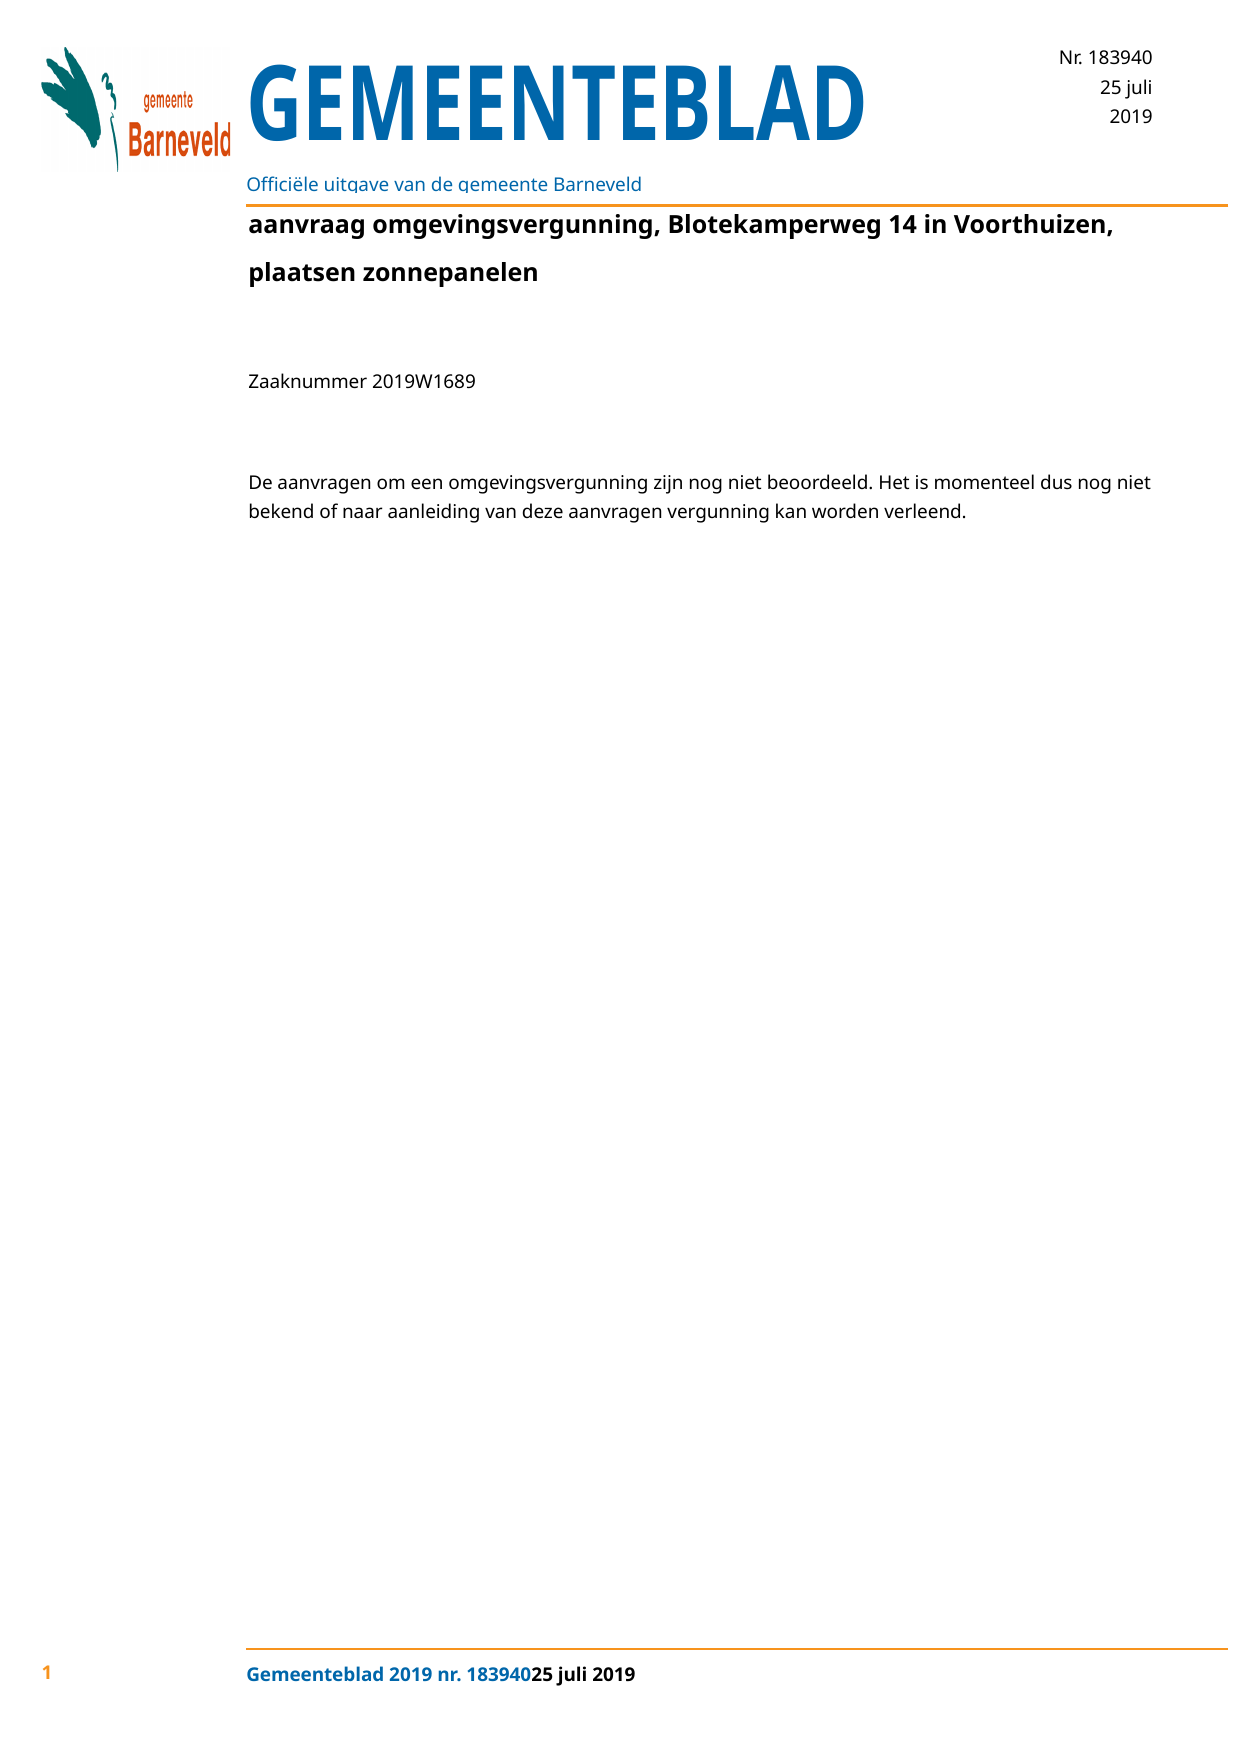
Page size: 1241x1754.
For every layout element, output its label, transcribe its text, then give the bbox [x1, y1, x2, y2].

text aanvraag omgevingsvergunning, Blotekamperweg 14 in Voorthuizen, plaatsen zonnepanelen [248, 207, 1152, 288]
text Zaaknummer 2019W1689 [248, 368, 1152, 394]
picture [41, 47, 231, 172]
text De aanvragen om een omgevingsvergunning zijn nog niet beoordeeld. Het is momenteel dus nog niet bekend of naar aanleiding van deze aanvragen vergunning kan worden verleend. [248, 469, 1152, 524]
